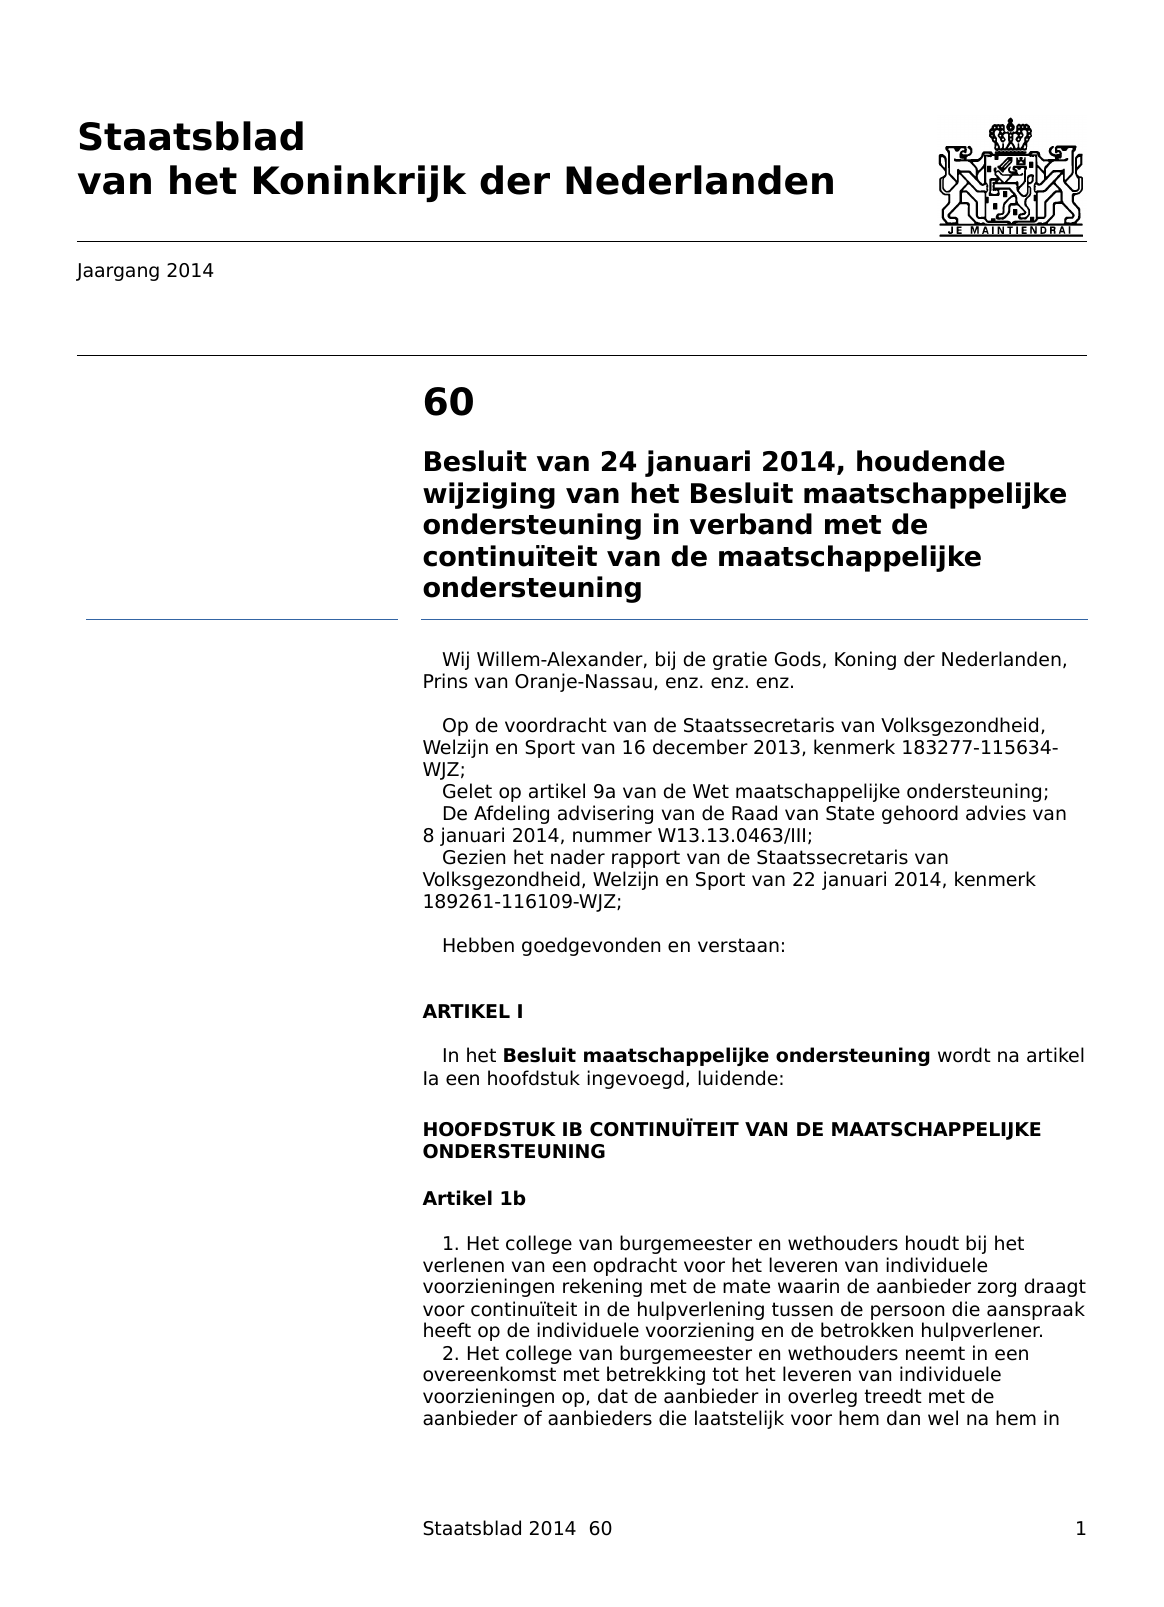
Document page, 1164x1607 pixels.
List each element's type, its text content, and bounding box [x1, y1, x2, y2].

text Hebben goedgevonden en verstaan: [422, 935, 1087, 957]
subtitle HOOFDSTUK IB CONTINUÏTEIT VAN DE MAATSCHAPPELIJKE ONDERSTEUNING [422, 1119, 1087, 1163]
table_header Staatsblad van het Koninkrijk der Nederlanden [77, 100, 886, 241]
text De Afdeling advisering van de Raad van State gehoord advies van 8 januari 2014, nummer W13.13.0463/III; [422, 803, 1087, 847]
text Op de voordracht van de Staatssecretaris van Volksgezondheid, Welzijn en Sport van 16 december 2013, kenmerk 183277-115634-WJZ; [422, 715, 1087, 781]
text Gezien het nader rapport van de Staatssecretaris van Volksgezondheid, Welzijn en Sport van 22 januari 2014, kenmerk 189261-116109-WJZ; [422, 847, 1087, 913]
picture [936, 115, 1087, 240]
table_cell Jaargang 2014 [77, 242, 1087, 355]
text Besluit van 24 januari 2014, houdende wijziging van het Besluit maatschappelijke ondersteuning in verband met de continuïteit van de maatschappelijke ondersteuning [422, 447, 1087, 604]
subtitle 60 [422, 381, 1087, 424]
text In het Besluit maatschappelijke ondersteuning wordt na artikel Ia een hoofdstuk ingevoegd, luidende: [422, 1045, 1087, 1089]
text 1. Het college van burgemeester en wethouders houdt bij het verlenen van een opdracht voor het leveren van individuele voorzieningen rekening met de mate waarin de aanbieder zorg draagt voor continuïteit in de hulpverlening tussen de persoon die aanspraak heeft op de individuele voorziening en de betrokken hulpverlener. [422, 1232, 1087, 1342]
subtitle Artikel 1b [422, 1188, 1087, 1210]
text Wij Willem-Alexander, bij de gratie Gods, Koning der Nederlanden, Prins van Oranje-Nassau, enz. enz. enz. [422, 649, 1087, 693]
subtitle ARTIKEL I [422, 1001, 1087, 1023]
table_header [886, 100, 1087, 241]
text 2. Het college van burgemeester en wethouders neemt in een overeenkomst met betrekking tot het leveren van individuele voorzieningen op, dat de aanbieder in overleg treedt met de aanbieder of aanbieders die laatstelijk voor hem dan wel na hem in [422, 1342, 1087, 1430]
text Gelet op artikel 9a van de Wet maatschappelijke ondersteuning; [422, 781, 1087, 803]
